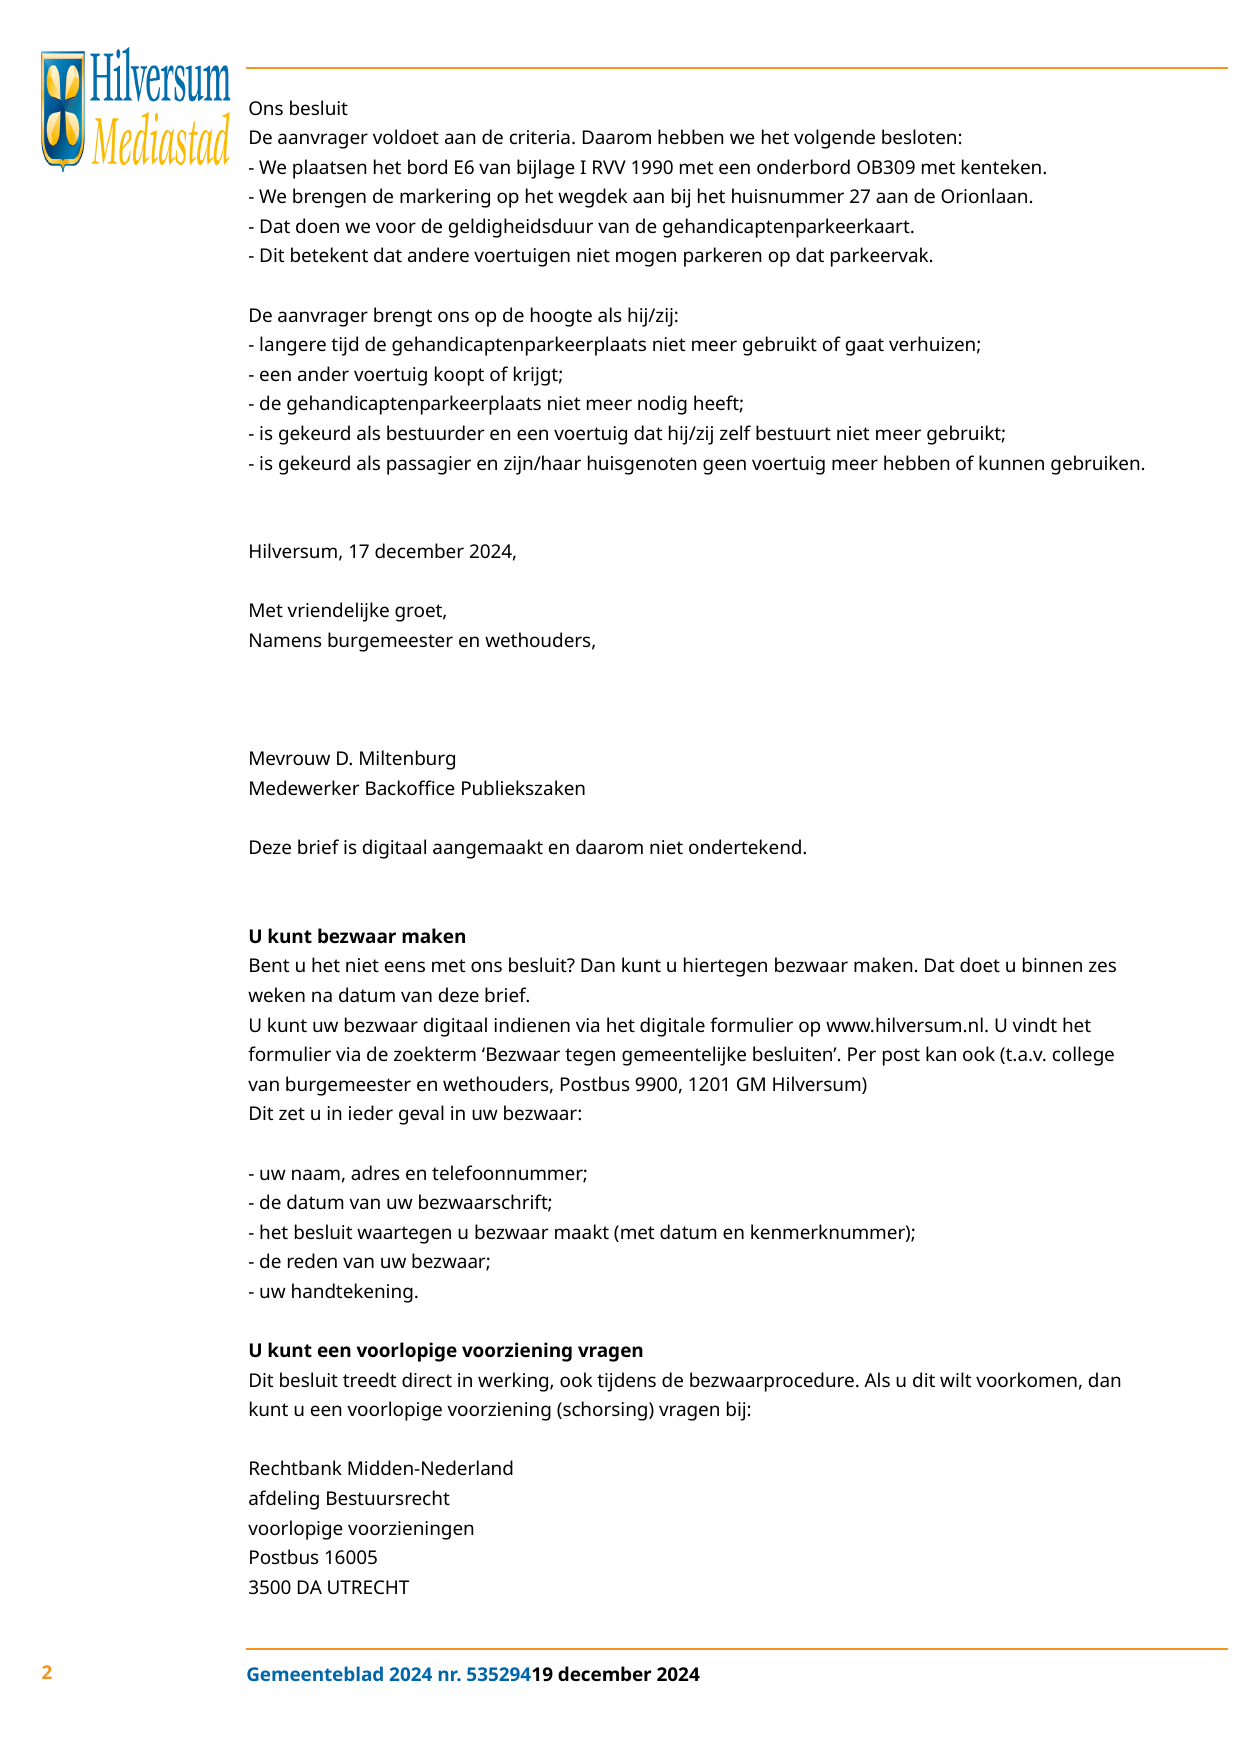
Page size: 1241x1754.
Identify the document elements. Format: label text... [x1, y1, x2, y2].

text Medewerker Backoffice Publiekszaken [248, 775, 1152, 801]
text - We plaatsen het bord E6 van bijlage I RVV 1990 met een onderbord OB309 met kenteken. [248, 154, 1152, 180]
text - een ander voertuig koopt of krijgt; [248, 361, 1152, 387]
text Hilversum, 17 december 2024, [248, 538, 1152, 564]
text - We brengen de markering op het wegdek aan bij het huisnummer 27 aan de Orionlaan. [248, 183, 1152, 209]
text - Dit betekent dat andere voertuigen niet mogen parkeren op dat parkeervak. [248, 243, 1152, 268]
text Rechtbank Midden-Nederland [248, 1456, 1152, 1481]
text - de datum van uw bezwaarschrift; [248, 1189, 1152, 1215]
text - de reden van uw bezwaar; [248, 1248, 1152, 1274]
text - uw handtekening. [248, 1278, 1152, 1304]
text Mevrouw D. Miltenburg [248, 746, 1152, 771]
text Postbus 16005 [248, 1544, 1152, 1570]
text afdeling Bestuursrecht [248, 1485, 1152, 1511]
picture [41, 47, 231, 172]
text - de gehandicaptenparkeerplaats niet meer nodig heeft; [248, 391, 1152, 416]
text De aanvrager brengt ons op de hoogte als hij/zij: [248, 302, 1152, 328]
text - het besluit waartegen u bezwaar maakt (met datum en kenmerknummer); [248, 1219, 1152, 1245]
text U kunt bezwaar maken [248, 923, 1152, 949]
text U kunt uw bezwaar digitaal indienen via het digitale formulier op www.hilversum.nl. U vindt het formulier via de zoekterm ‘Bezwaar tegen gemeentelijke besluiten’. Per post kan ook (t.a.v. college van burgemeester en wethouders, Postbus 9900, 1201 GM Hilversum) [248, 1012, 1152, 1097]
text voorlopige voorzieningen [248, 1515, 1152, 1541]
text Namens burgemeester en wethouders, [248, 627, 1152, 653]
text - is gekeurd als passagier en zijn/haar huisgenoten geen voertuig meer hebben of kunnen gebruiken. [248, 450, 1152, 476]
text 3500 DA UTRECHT [248, 1574, 1152, 1600]
text Bent u het niet eens met ons besluit? Dan kunt u hiertegen bezwaar maken. Dat doet u binnen zes weken na datum van deze brief. [248, 953, 1152, 1008]
text De aanvrager voldoet aan de criteria. Daarom hebben we het volgende besloten: [248, 124, 1152, 150]
text - is gekeurd als bestuurder en een voertuig dat hij/zij zelf bestuurt niet meer gebruikt; [248, 420, 1152, 446]
text - Dat doen we voor de geldigheidsduur van de gehandicaptenparkeerkaart. [248, 213, 1152, 239]
text Ons besluit [248, 95, 1152, 121]
text Deze brief is digitaal aangemaakt en daarom niet ondertekend. [248, 834, 1152, 860]
text - langere tijd de gehandicaptenparkeerplaats niet meer gebruikt of gaat verhuizen; [248, 331, 1152, 357]
text - uw naam, adres en telefoonnummer; [248, 1160, 1152, 1186]
text Met vriendelijke groet, [248, 598, 1152, 623]
text U kunt een voorlopige voorziening vragen [248, 1337, 1152, 1363]
text Dit zet u in ieder geval in uw bezwaar: [248, 1101, 1152, 1126]
text Dit besluit treedt direct in werking, ook tijdens de bezwaarprocedure. Als u dit wilt voorkomen, dan kunt u een voorlopige voorziening (schorsing) vragen bij: [248, 1367, 1152, 1422]
